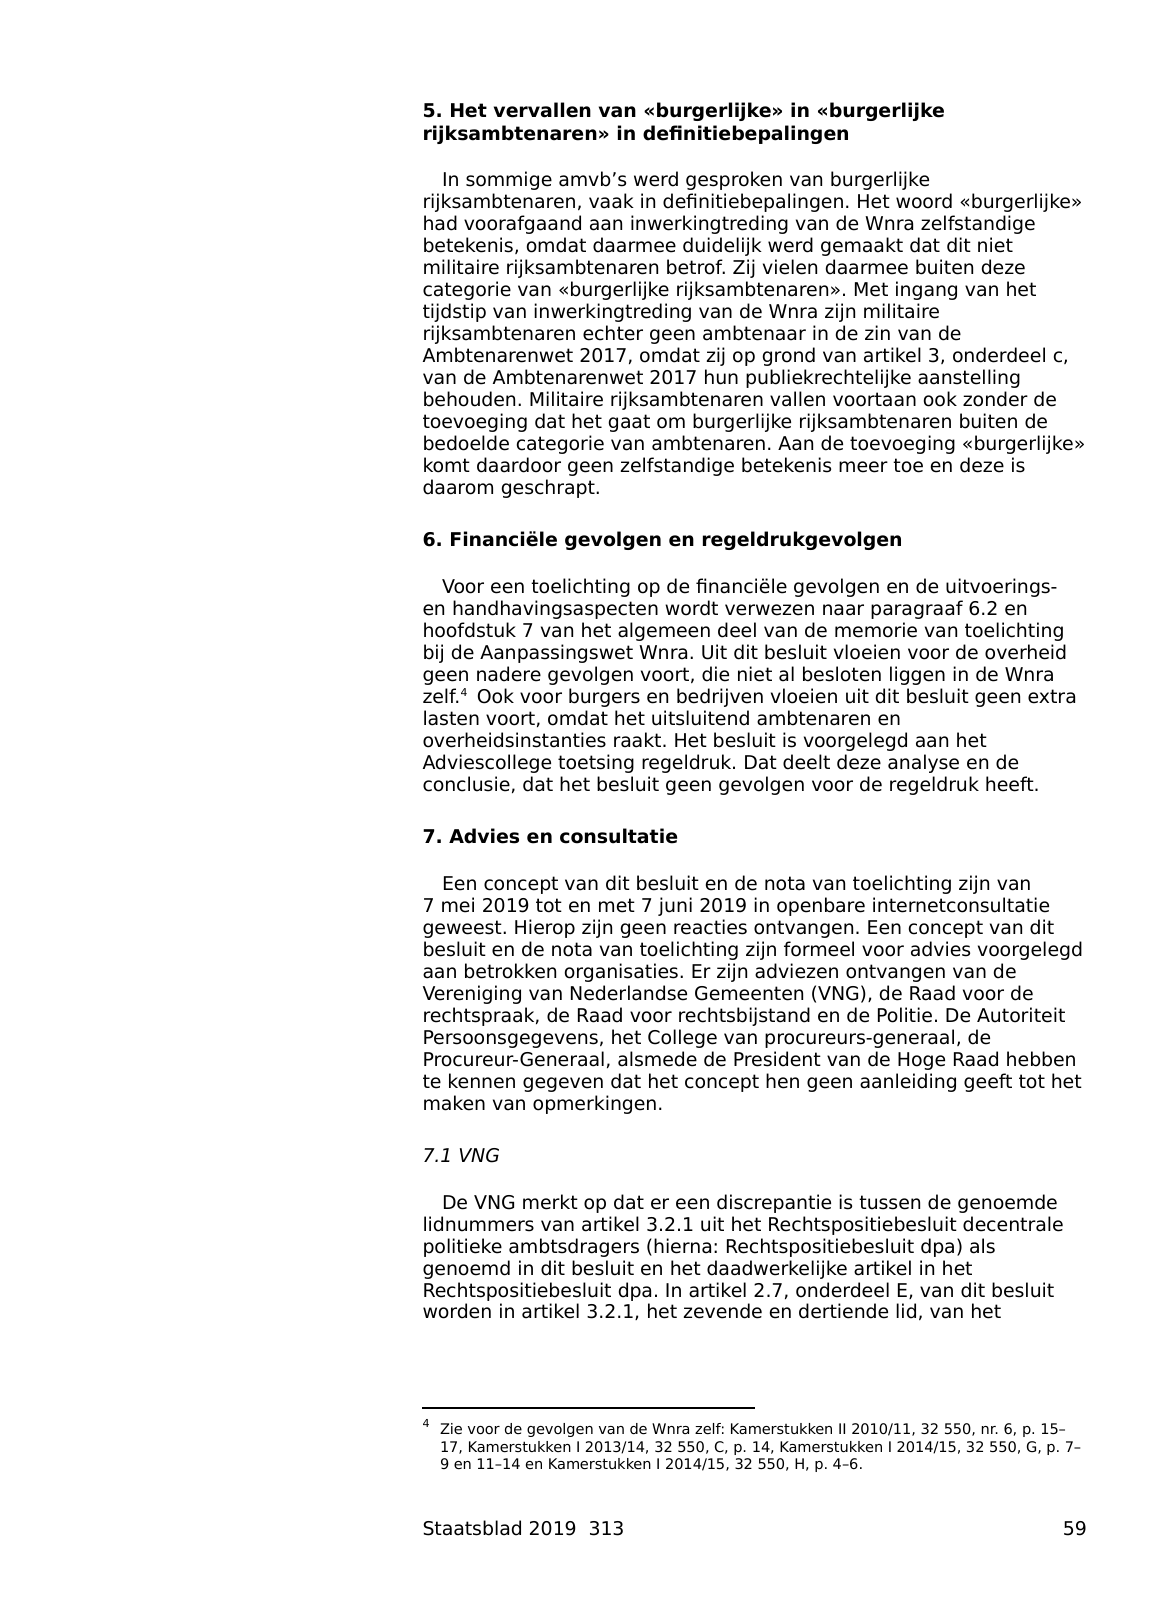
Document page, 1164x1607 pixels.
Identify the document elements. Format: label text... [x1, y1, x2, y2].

subtitle 5. Het vervallen van «burgerlijke» in «burgerlijke rijksambtenaren» in definitiebepalingen [422, 100, 1087, 144]
subtitle 6. Financiële gevolgen en regeldrukgevolgen [422, 529, 1087, 551]
text Zie voor de gevolgen van de Wnra zelf: Kamerstukken II 2010/11, 32 550, nr. 6, p. 15–17, Kamerstukken I 2013/14, 32 550, C, p. 14, Kamerstukken I 2014/15, 32 550, G, p. 7–9 en 11–14 en Kamerstukken I 2014/15, 32 550, H, p. 4–6. [422, 1417, 1087, 1473]
text Een concept van dit besluit en de nota van toelichting zijn van 7 mei 2019 tot en met 7 juni 2019 in openbare internetconsultatie geweest. Hierop zijn geen reacties ontvangen. Een concept van dit besluit en de nota van toelichting zijn formeel voor advies voorgelegd aan betrokken organisaties. Er zijn adviezen ontvangen van de Vereniging van Nederlandse Gemeenten (VNG), de Raad voor de rechtspraak, de Raad voor rechtsbijstand en de Politie. De Autoriteit Persoonsgegevens, het College van procureurs-generaal, de Procureur-Generaal, alsmede de President van de Hoge Raad hebben te kennen gegeven dat het concept hen geen aanleiding geeft tot het maken van opmerkingen. [422, 873, 1087, 1114]
subtitle 7. Advies en consultatie [422, 826, 1087, 848]
text In sommige amvb’s werd gesproken van burgerlijke rijksambtenaren, vaak in definitiebepalingen. Het woord «burgerlijke» had voorafgaand aan inwerkingtreding van de Wnra zelfstandige betekenis, omdat daarmee duidelijk werd gemaakt dat dit niet militaire rijksambtenaren betrof. Zij vielen daarmee buiten deze categorie van «burgerlijke rijksambtenaren». Met ingang van het tijdstip van inwerkingtreding van de Wnra zijn militaire rijksambtenaren echter geen ambtenaar in de zin van de Ambtenarenwet 2017, omdat zij op grond van artikel 3, onderdeel c, van de Ambtenarenwet 2017 hun publiekrechtelijke aanstelling behouden. Militaire rijksambtenaren vallen voortaan ook zonder de toevoeging dat het gaat om burgerlijke rijksambtenaren buiten de bedoelde categorie van ambtenaren. Aan de toevoeging «burgerlijke» komt daardoor geen zelfstandige betekenis meer toe en deze is daarom geschrapt. [422, 169, 1087, 499]
subtitle 7.1 VNG [422, 1144, 1087, 1167]
text Voor een toelichting op de financiële gevolgen en de uitvoerings- en handhavingsaspecten wordt verwezen naar paragraaf 6.2 en hoofdstuk 7 van het algemeen deel van de memorie van toelichting bij de Aanpassingswet Wnra. Uit dit besluit vloeien voor de overheid geen nadere gevolgen voort, die niet al besloten liggen in de Wnra zelf. Ook voor burgers en bedrijven vloeien uit dit besluit geen extra lasten voort, omdat het uitsluitend ambtenaren en overheidsinstanties raakt. Het besluit is voorgelegd aan het Adviescollege toetsing regeldruk. Dat deelt deze analyse en de conclusie, dat het besluit geen gevolgen voor de regeldruk heeft. [422, 576, 1087, 796]
text De VNG merkt op dat er een discrepantie is tussen de genoemde lidnummers van artikel 3.2.1 uit het Rechtspositiebesluit decentrale politieke ambtsdragers (hierna: Rechtspositiebesluit dpa) als genoemd in dit besluit en het daadwerkelijke artikel in het Rechtspositiebesluit dpa. In artikel 2.7, onderdeel E, van dit besluit worden in artikel 3.2.1, het zevende en dertiende lid, van het [422, 1192, 1087, 1323]
